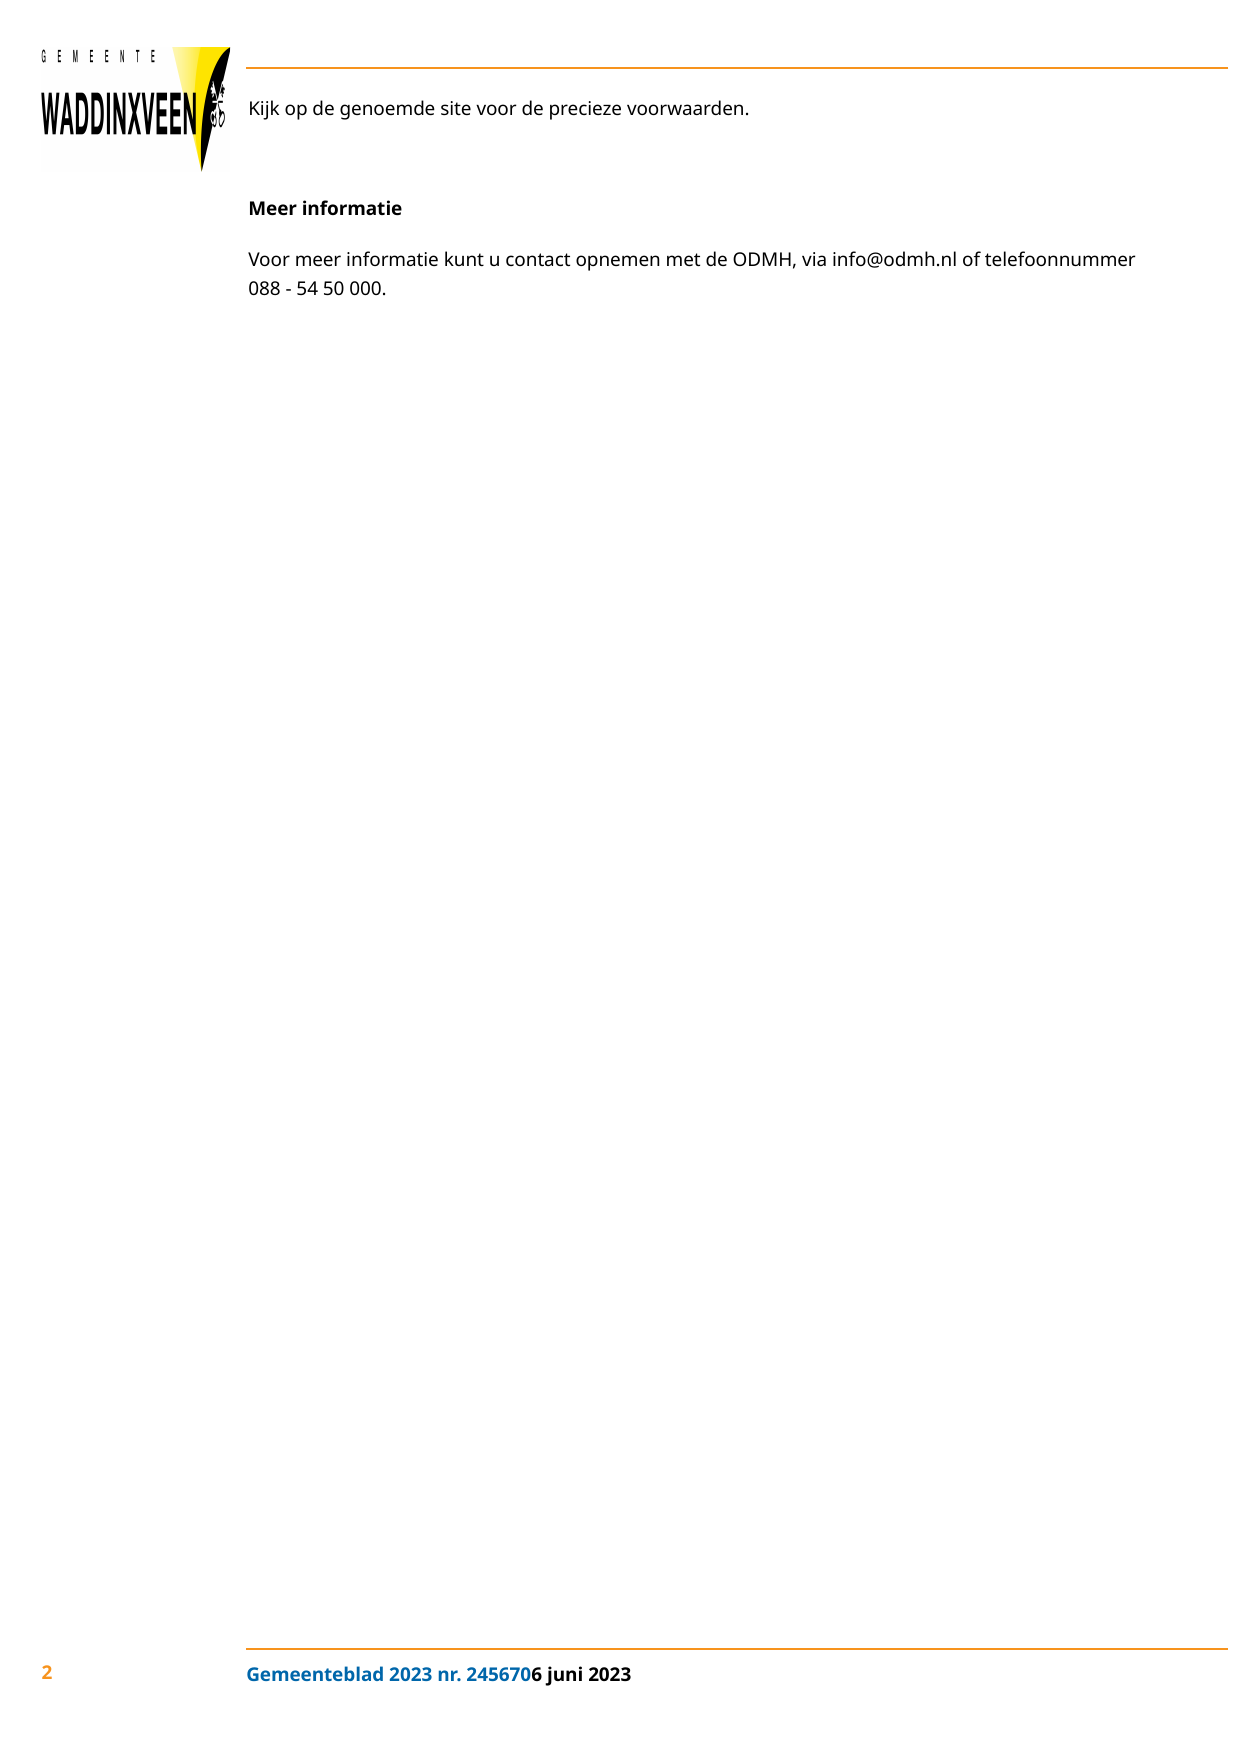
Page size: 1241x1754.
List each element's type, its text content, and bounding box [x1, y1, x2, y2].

text Kijk op de genoemde site voor de precieze voorwaarden. [248, 95, 1152, 121]
text Meer informatie [248, 196, 1152, 221]
text Voor meer informatie kunt u contact opnemen met de ODMH, via info@odmh.nl of telefoonnummer 088 - 54 50 000. [248, 246, 1152, 301]
picture [41, 47, 231, 172]
